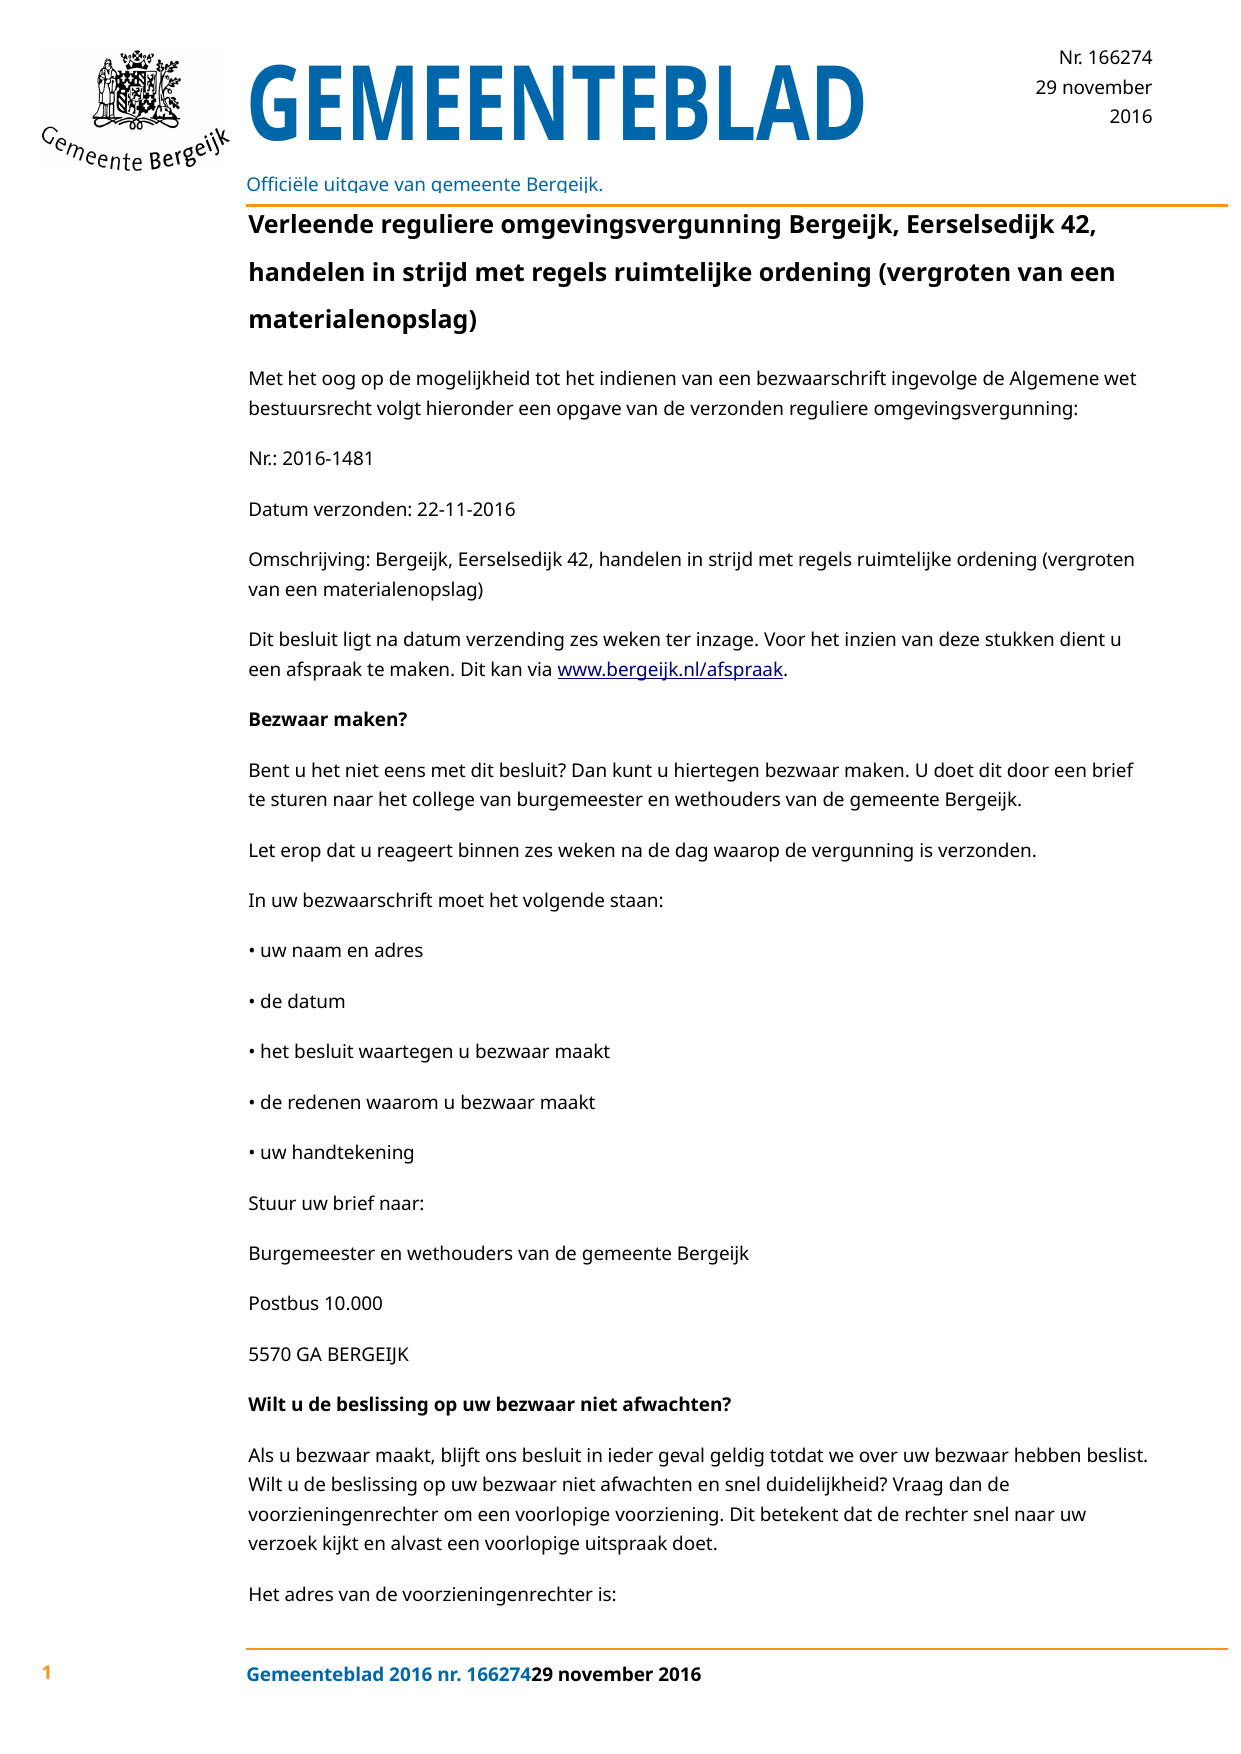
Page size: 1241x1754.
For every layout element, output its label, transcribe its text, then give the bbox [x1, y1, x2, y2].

text • de datum [248, 988, 1152, 1014]
text Burgemeester en wethouders van de gemeente Bergeijk [248, 1240, 1152, 1266]
text 5570 GA BERGEIJK [248, 1341, 1152, 1367]
text Als u bezwaar maakt, blijft ons besluit in ieder geval geldig totdat we over uw bezwaar hebben beslist. Wilt u de beslissing op uw bezwaar niet afwachten en snel duidelijkheid? Vraag dan de voorzieningenrechter om een voorlopige voorziening. Dit betekent dat de rechter snel naar uw verzoek kijkt en alvast een voorlopige uitspraak doet. [248, 1442, 1152, 1556]
text Stuur uw brief naar: [248, 1190, 1152, 1215]
text Wilt u de beslissing op uw bezwaar niet afwachten? [248, 1391, 1152, 1417]
text • uw naam en adres [248, 938, 1152, 963]
text Omschrijving: Bergeijk, Eerselsedijk 42, handelen in strijd met regels ruimtelijke ordening (vergroten van een materialenopslag) [248, 546, 1152, 602]
text Met het oog op de mogelijkheid tot het indienen van een bezwaarschrift ingevolge de Algemene wet bestuursrecht volgt hieronder een opgave van de verzonden reguliere omgevingsvergunning: [248, 366, 1152, 421]
text Bezwaar maken? [248, 706, 1152, 732]
picture [41, 47, 231, 172]
text Bent u het niet eens met dit besluit? Dan kunt u hiertegen bezwaar maken. U doet dit door een brief te sturen naar het college van burgemeester en wethouders van de gemeente Bergeijk. [248, 757, 1152, 812]
text In uw bezwaarschrift moet het volgende staan: [248, 887, 1152, 913]
text • het besluit waartegen u bezwaar maakt [248, 1038, 1152, 1064]
text Postbus 10.000 [248, 1291, 1152, 1316]
text Let erop dat u reageert binnen zes weken na de dag waarop de vergunning is verzonden. [248, 837, 1152, 862]
text • uw handtekening [248, 1139, 1152, 1165]
text Het adres van de voorzieningenrechter is: [248, 1581, 1152, 1607]
text • de redenen waarom u bezwaar maakt [248, 1089, 1152, 1114]
text Dit besluit ligt na datum verzending zes weken ter inzage. Voor het inzien van deze stukken dient u een afspraak te maken. Dit kan via www.bergeijk.nl/afspraak. [248, 626, 1152, 682]
text Nr.: 2016-1481 [248, 446, 1152, 471]
text Verleende reguliere omgevingsvergunning Bergeijk, Eerselsedijk 42, handelen in strijd met regels ruimtelijke ordening (vergroten van een materialenopslag) [248, 207, 1152, 336]
text Datum verzonden: 22-11-2016 [248, 496, 1152, 522]
